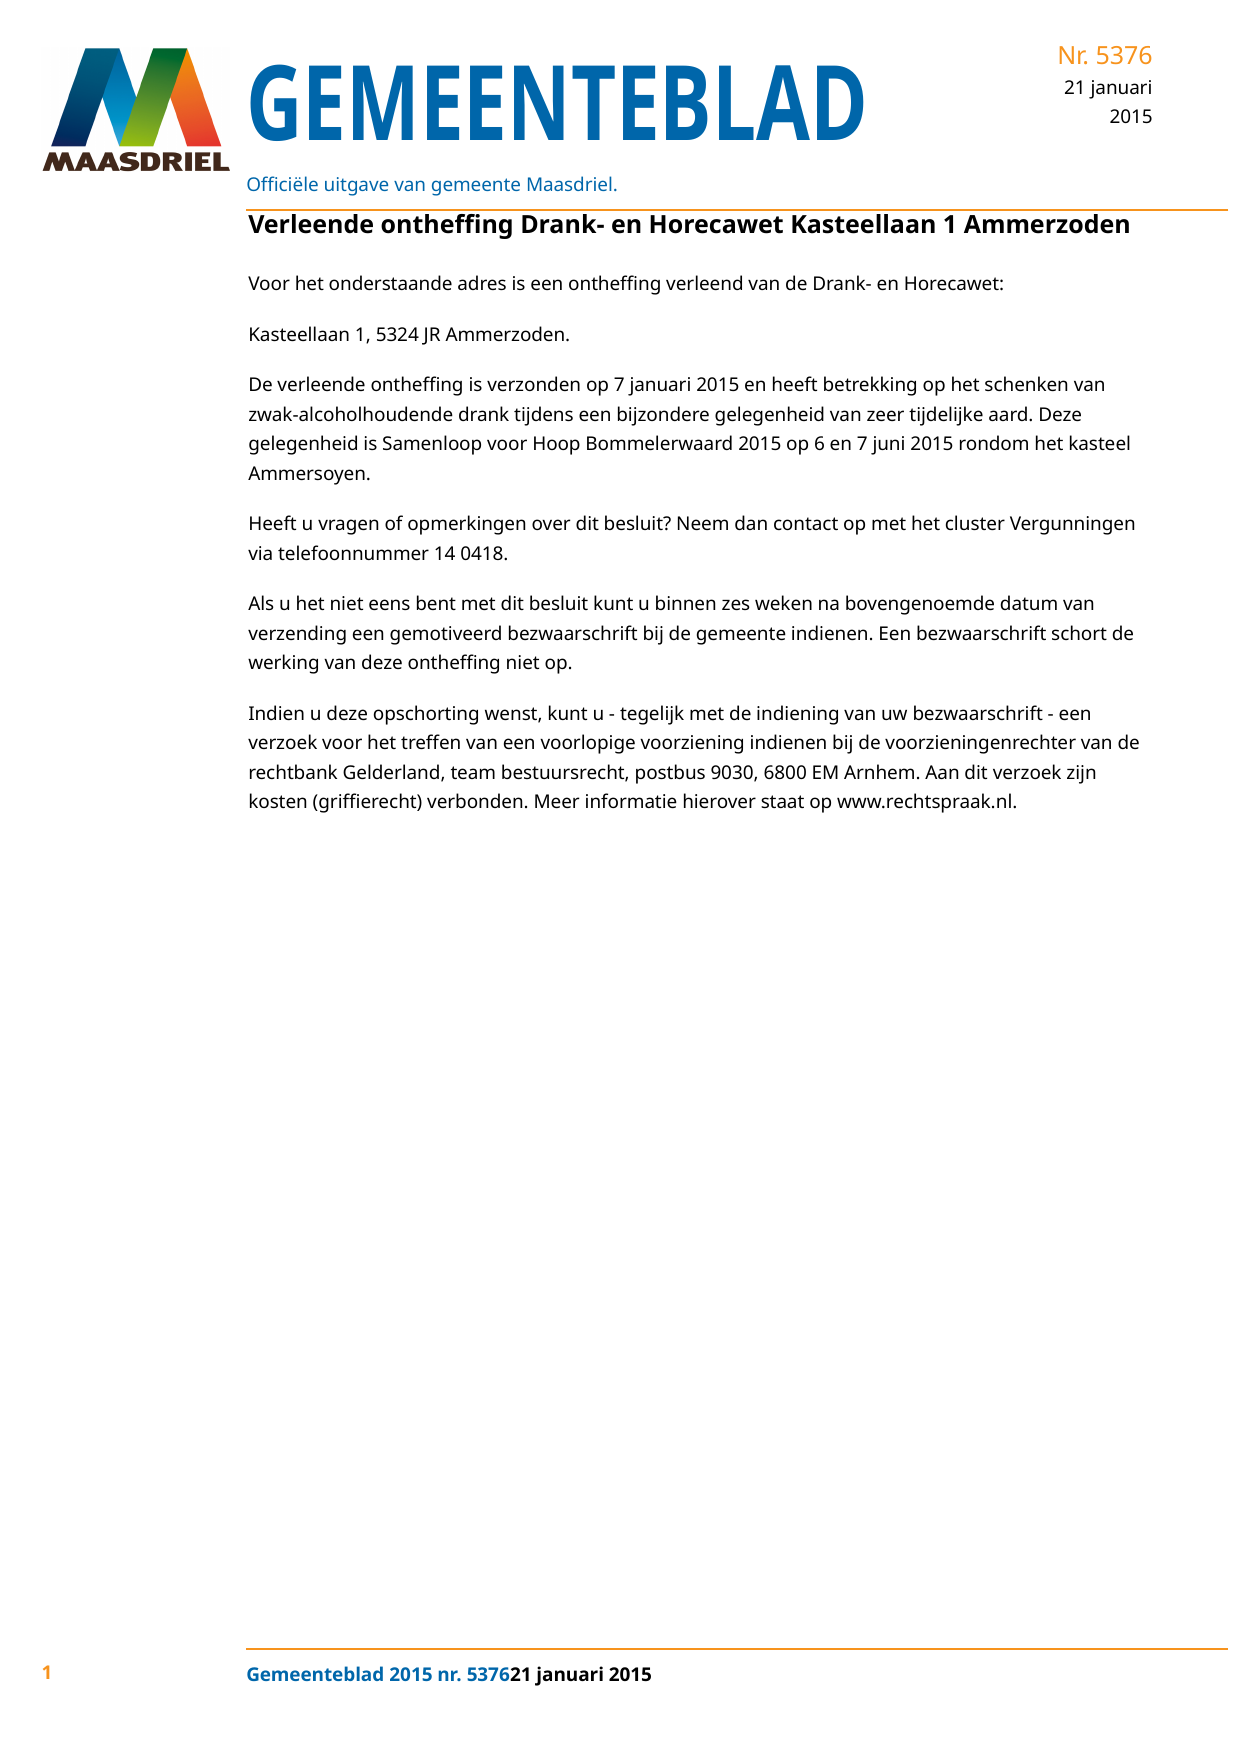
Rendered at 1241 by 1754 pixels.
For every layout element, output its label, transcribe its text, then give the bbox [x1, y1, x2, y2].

picture [41, 47, 231, 172]
text Voor het onderstaande adres is een ontheffing verleend van de Drank- en Horecawet: [248, 270, 1152, 296]
text Heeft u vragen of opmerkingen over dit besluit? Neem dan contact op met het cluster Vergunningen via telefoonnummer 14 0418. [248, 510, 1152, 566]
text Kasteellaan 1, 5324 JR Ammerzoden. [248, 321, 1152, 346]
text De verleende ontheffing is verzonden op 7 januari 2015 en heeft betrekking op het schenken van zwak-alcoholhoudende drank tijdens een bijzondere gelegenheid van zeer tijdelijke aard. Deze gelegenheid is Samenloop voor Hoop Bommelerwaard 2015 op 6 en 7 juni 2015 rondom het kasteel Ammersoyen. [248, 371, 1152, 486]
text Als u het niet eens bent met dit besluit kunt u binnen zes weken na bovengenoemde datum van verzending een gemotiveerd bezwaarschrift bij de gemeente indienen. Een bezwaarschrift schort de werking van deze ontheffing niet op. [248, 590, 1152, 675]
text Indien u deze opschorting wenst, kunt u - tegelijk met de indiening van uw bezwaarschrift - een verzoek voor het treffen van een voorlopige voorziening indienen bij de voorzieningenrechter van de rechtbank Gelderland, team bestuursrecht, postbus 9030, 6800 EM Arnhem. Aan dit verzoek zijn kosten (griffierecht) verbonden. Meer informatie hierover staat op www.rechtspraak.nl. [248, 700, 1152, 814]
text Verleende ontheffing Drank- en Horecawet Kasteellaan 1 Ammerzoden [248, 211, 1152, 241]
